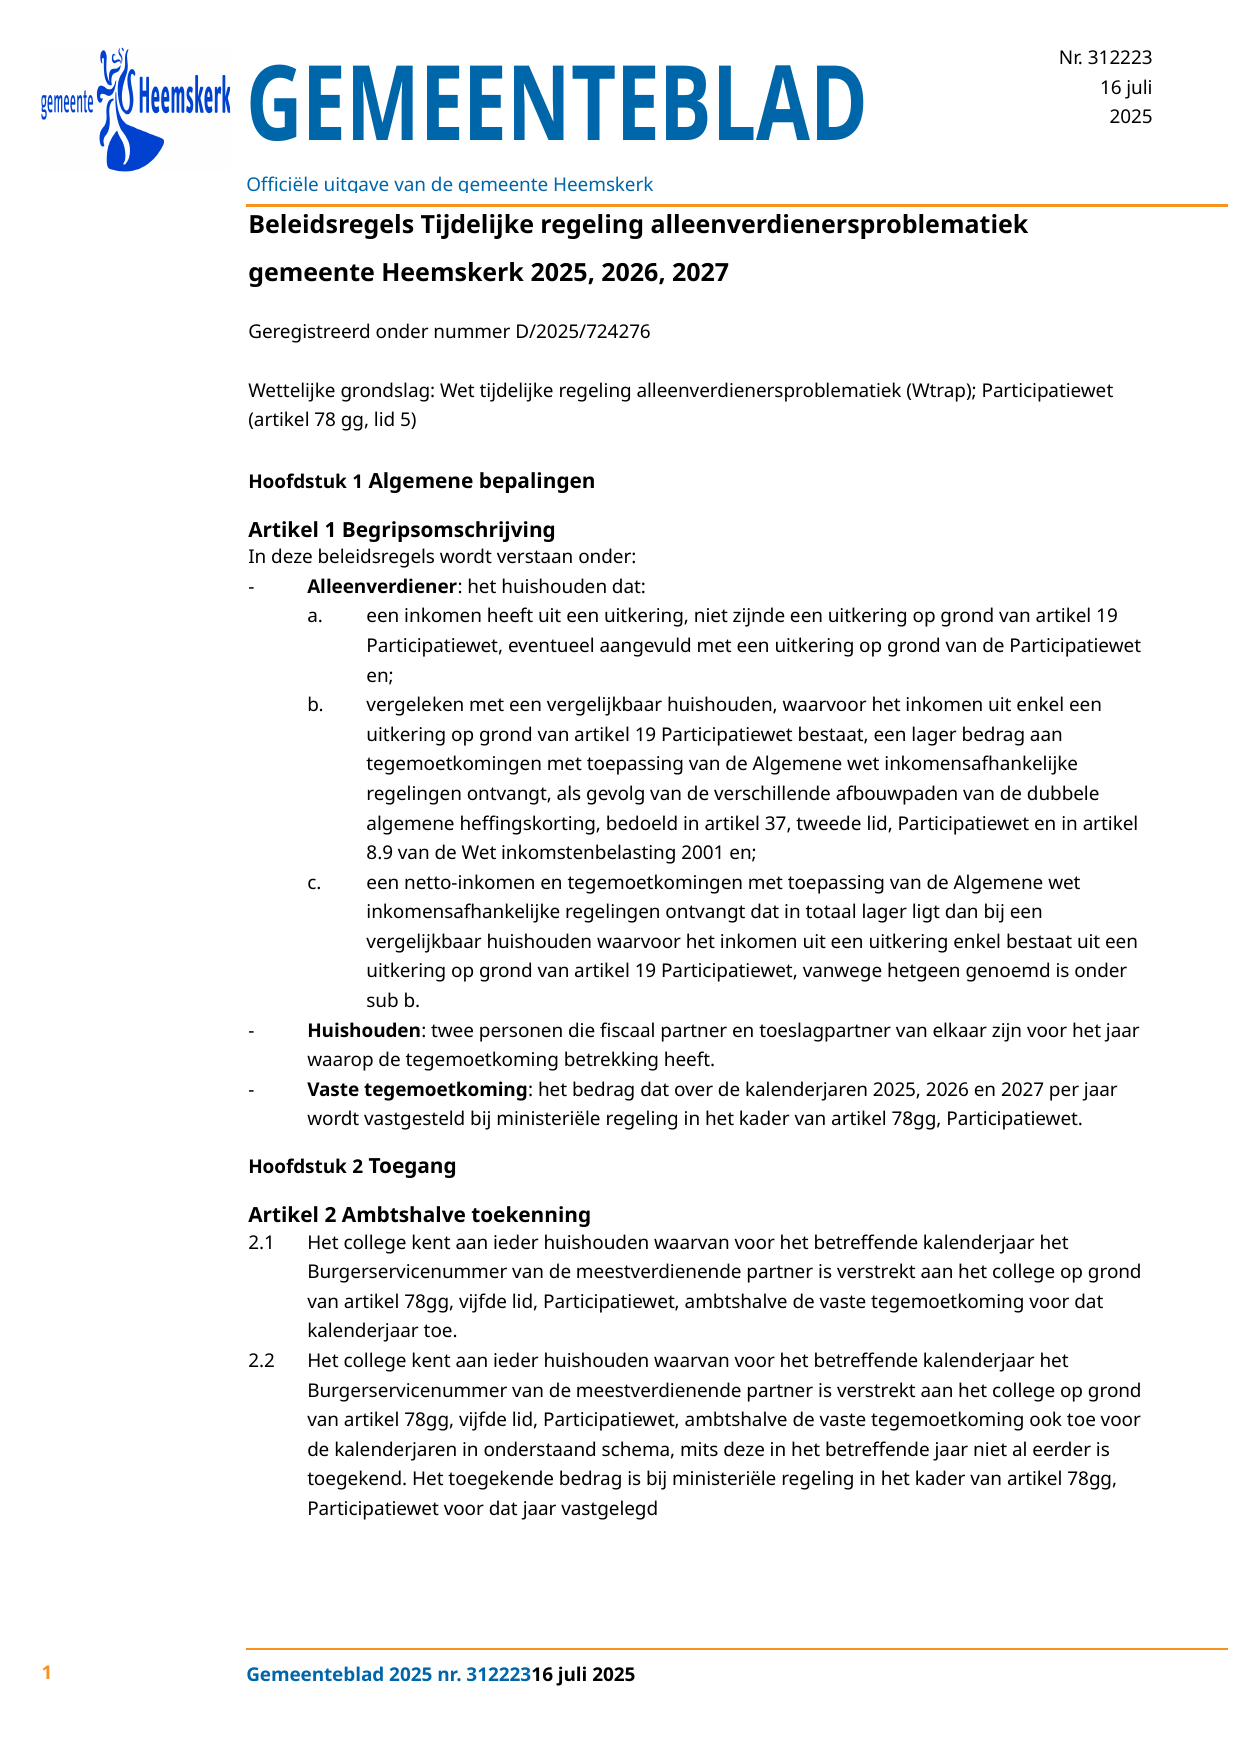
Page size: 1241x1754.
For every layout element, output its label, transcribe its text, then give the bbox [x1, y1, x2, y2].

text Hoofdstuk 2 Toegang [248, 1151, 1152, 1180]
text In deze beleidsregels wordt verstaan onder: [248, 543, 1152, 569]
list Huishouden: twee personen die fiscaal partner en toeslagpartner van elkaar zijn voor het jaar waarop de tegemoetkoming betrekking heeft. [248, 1017, 1152, 1072]
list vergeleken met een vergelijkbaar huishouden, waarvoor het inkomen uit enkel een uitkering op grond van artikel 19 Participatiewet bestaat, een lager bedrag aan tegemoetkomingen met toepassing van de Algemene wet inkomensafhankelijke regelingen ontvangt, als gevolg van de verschillende afbouwpaden van de dubbele algemene heffingskorting, bedoeld in artikel 37, tweede lid, Participatiewet en in artikel 8.9 van de Wet inkomstenbelasting 2001 en; [307, 691, 1152, 865]
list Het college kent aan ieder huishouden waarvan voor het betreffende kalenderjaar het Burgerservicenummer van de meestverdienende partner is verstrekt aan het college op grond van artikel 78gg, vijfde lid, Participatiewet, ambtshalve de vaste tegemoetkoming ook toe voor de kalenderjaren in onderstaand schema, mits deze in het betreffende jaar niet al eerder is toegekend. Het toegekende bedrag is bij ministeriële regeling in het kader van artikel 78gg, Participatiewet voor dat jaar vastgelegd [248, 1347, 1152, 1521]
text Artikel 1 Begripsomschrijving [248, 515, 1152, 543]
list een netto-inkomen en tegemoetkomingen met toepassing van de Algemene wet inkomensafhankelijke regelingen ontvangt dat in totaal lager ligt dan bij een vergelijkbaar huishouden waarvoor het inkomen uit een uitkering enkel bestaat uit een uitkering op grond van artikel 19 Participatiewet, vanwege hetgeen genoemd is onder sub b. [307, 869, 1152, 1013]
list een inkomen heeft uit een uitkering, niet zijnde een uitkering op grond van artikel 19 Participatiewet, eventueel aangevuld met een uitkering op grond van de Participatiewet en; [307, 603, 1152, 688]
text Geregistreerd onder nummer D/2025/724276 [248, 318, 1152, 344]
picture [41, 47, 231, 172]
text Beleidsregels Tijdelijke regeling alleenverdienersproblematiek gemeente Heemskerk 2025, 2026, 2027 [248, 207, 1152, 288]
text Hoofdstuk 1 Algemene bepalingen [248, 466, 1152, 494]
text Wettelijke grondslag: Wet tijdelijke regeling alleenverdienersproblematiek (Wtrap); Participatiewet (artikel 78 gg, lid 5) [248, 377, 1152, 432]
list Alleenverdiener: het huishouden dat: [248, 573, 1152, 599]
list Het college kent aan ieder huishouden waarvan voor het betreffende kalenderjaar het Burgerservicenummer van de meestverdienende partner is verstrekt aan het college op grond van artikel 78gg, vijfde lid, Participatiewet, ambtshalve de vaste tegemoetkoming voor dat kalenderjaar toe. [248, 1229, 1152, 1343]
list Vaste tegemoetkoming: het bedrag dat over de kalenderjaren 2025, 2026 en 2027 per jaar wordt vastgesteld bij ministeriële regeling in het kader van artikel 78gg, Participatiewet. [248, 1076, 1152, 1131]
text Artikel 2 Ambtshalve toekenning [248, 1201, 1152, 1229]
